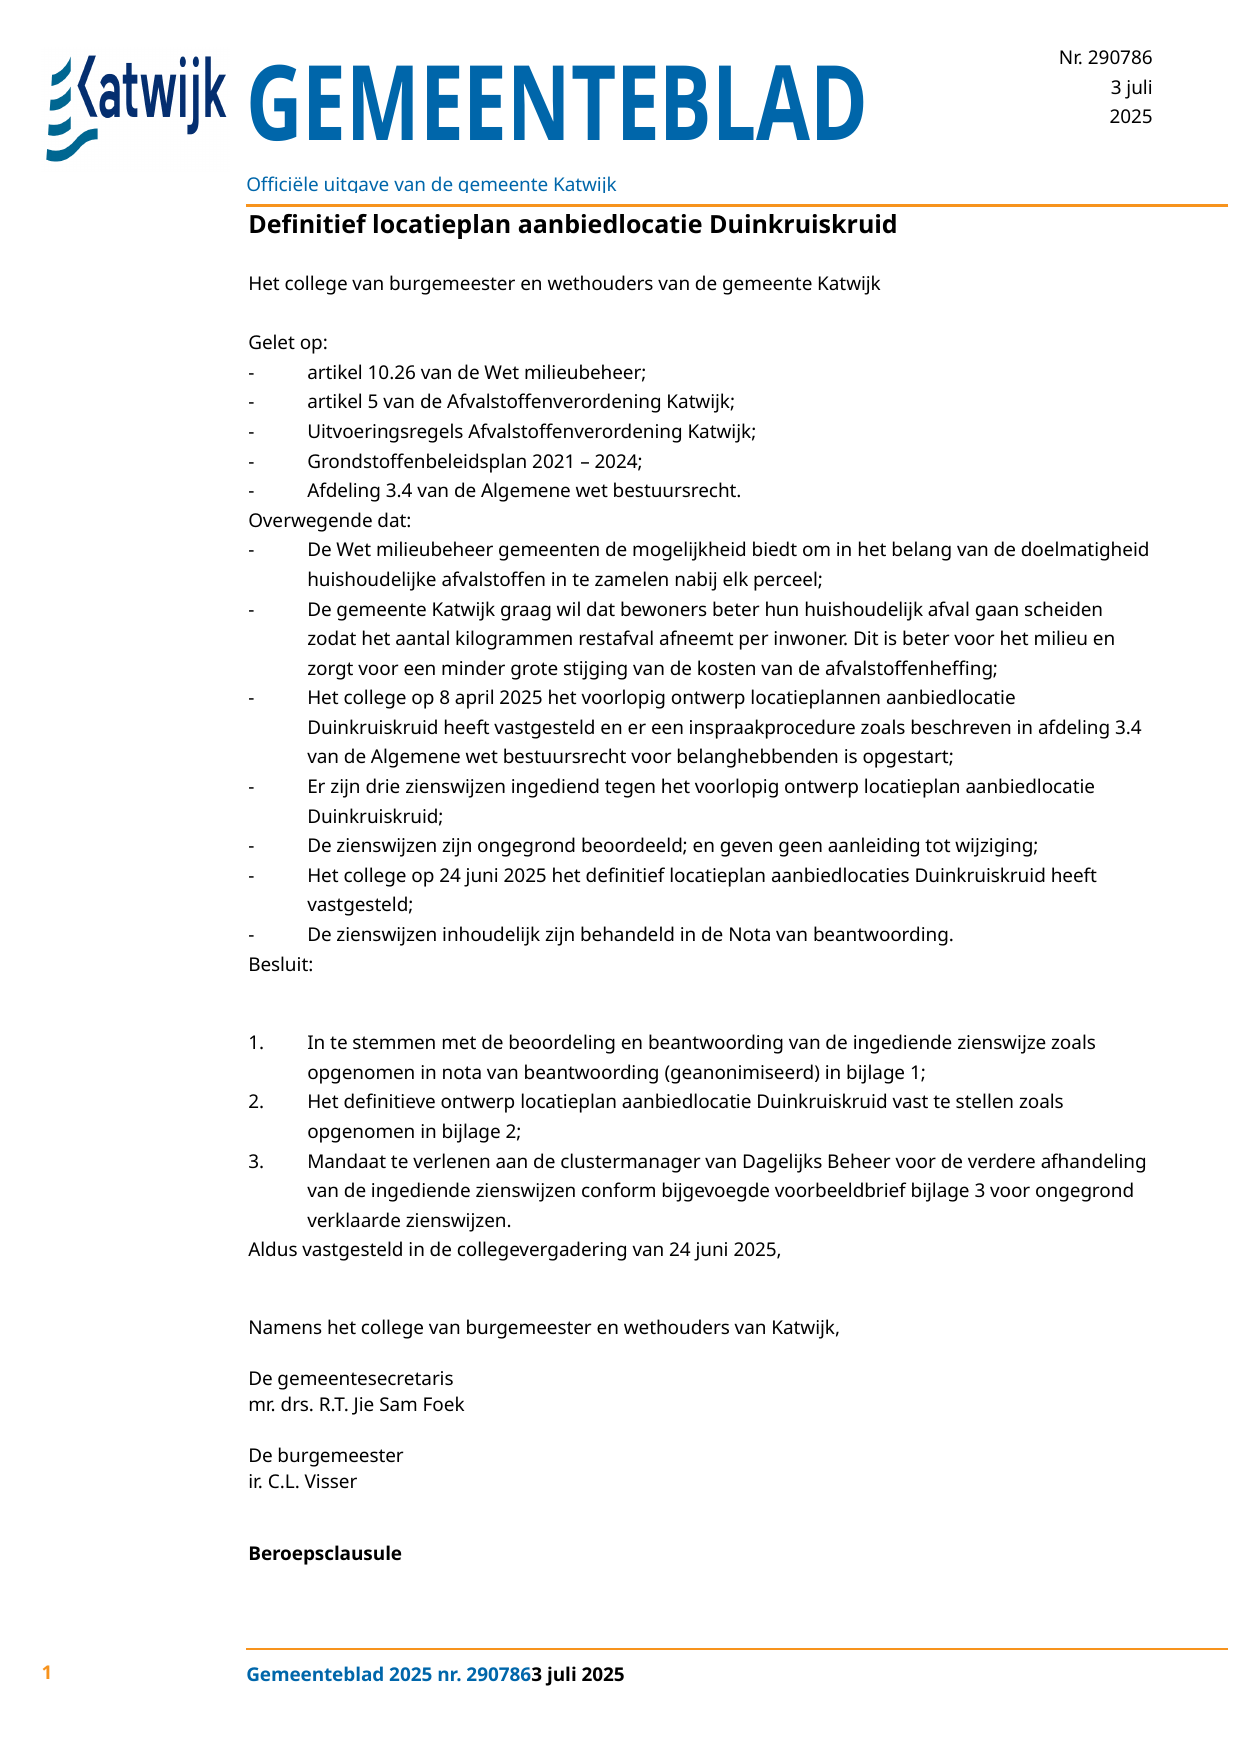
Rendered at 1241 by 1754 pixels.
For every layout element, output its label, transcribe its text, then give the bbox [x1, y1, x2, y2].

text Aldus vastgesteld in de collegevergadering van 24 juni 2025, [248, 1237, 1152, 1262]
text De burgemeester [248, 1442, 1152, 1468]
text Besluit: [248, 951, 1152, 976]
list Het college op 24 juni 2025 het definitief locatieplan aanbiedlocaties Duinkruiskruid heeft vastgesteld; [248, 862, 1152, 917]
list Mandaat te verlenen aan de clustermanager van Dagelijks Beheer voor de verdere afhandeling van de ingediende zienswijzen conform bijgevoegde voorbeeldbrief bijlage 3 voor ongegrond verklaarde zienswijzen. [248, 1148, 1152, 1233]
list Grondstoffenbeleidsplan 2021 – 2024; [248, 448, 1152, 473]
list Uitvoeringsregels Afvalstoffenverordening Katwijk; [248, 418, 1152, 444]
list artikel 5 van de Afvalstoffenverordening Katwijk; [248, 389, 1152, 414]
list Afdeling 3.4 van de Algemene wet bestuursrecht. [248, 477, 1152, 503]
text Definitief locatieplan aanbiedlocatie Duinkruiskruid [248, 207, 1152, 241]
list artikel 10.26 van de Wet milieubeheer; [248, 359, 1152, 385]
picture [41, 47, 231, 172]
text Het college van burgemeester en wethouders van de gemeente Katwijk [248, 270, 1152, 296]
list Het college op 8 april 2025 het voorlopig ontwerp locatieplannen aanbiedlocatie Duinkruiskruid heeft vastgesteld en er een inspraakprocedure zoals beschreven in afdeling 3.4 van de Algemene wet bestuursrecht voor belanghebbenden is opgestart; [248, 684, 1152, 769]
text Beroepsclausule [248, 1541, 1152, 1566]
list Het definitieve ontwerp locatieplan aanbiedlocatie Duinkruiskruid vast te stellen zoals opgenomen in bijlage 2; [248, 1089, 1152, 1144]
list De gemeente Katwijk graag wil dat bewoners beter hun huishoudelijk afval gaan scheiden zodat het aantal kilogrammen restafval afneemt per inwoner. Dit is beter voor het milieu en zorgt voor een minder grote stijging van de kosten van de afvalstoffenheffing; [248, 596, 1152, 681]
list De zienswijzen inhoudelijk zijn behandeld in de Nota van beantwoording. [248, 921, 1152, 947]
text ir. C.L. Visser [248, 1468, 1152, 1494]
text De gemeentesecretaris [248, 1365, 1152, 1391]
text mr. drs. R.T. Jie Sam Foek [248, 1391, 1152, 1417]
text Namens het college van burgemeester en wethouders van Katwijk, [248, 1314, 1152, 1339]
list Er zijn drie zienswijzen ingediend tegen het voorlopig ontwerp locatieplan aanbiedlocatie Duinkruiskruid; [248, 773, 1152, 828]
text Overwegende dat: [248, 507, 1152, 533]
list In te stemmen met de beoordeling en beantwoording van de ingediende zienswijze zoals opgenomen in nota van beantwoording (geanonimiseerd) in bijlage 1; [248, 1029, 1152, 1085]
list De zienswijzen zijn ongegrond beoordeeld; en geven geen aanleiding tot wijziging; [248, 832, 1152, 858]
text Gelet op: [248, 329, 1152, 355]
list De Wet milieubeheer gemeenten de mogelijkheid biedt om in het belang van de doelmatigheid huishoudelijke afvalstoffen in te zamelen nabij elk perceel; [248, 537, 1152, 592]
